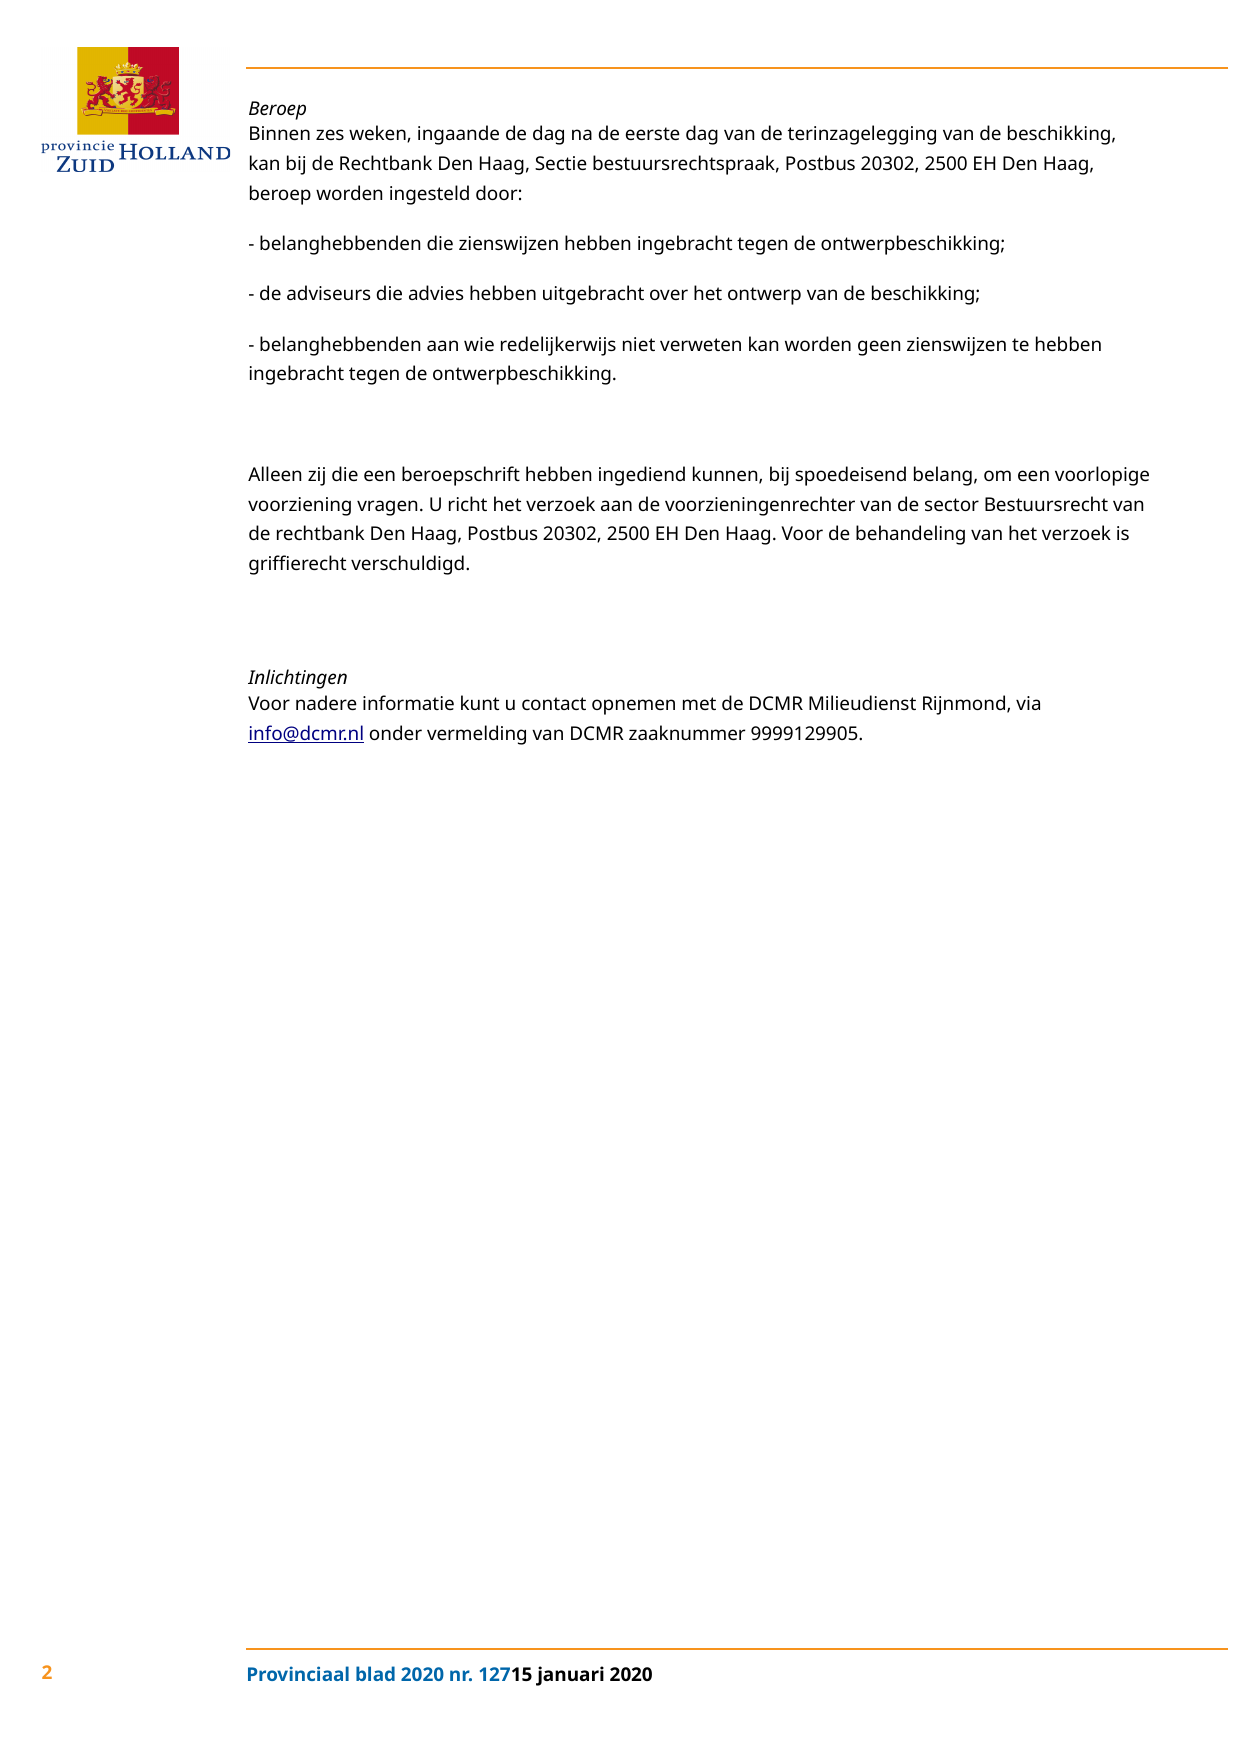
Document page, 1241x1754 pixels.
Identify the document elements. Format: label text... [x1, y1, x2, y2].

text Voor nadere informatie kunt u contact opnemen met de DCMR Milieudienst Rijnmond, via info@dcmr.nl onder vermelding van DCMR zaaknummer 9999129905. [248, 690, 1152, 746]
text Beroep [248, 95, 1152, 121]
text - belanghebbenden aan wie redelijkerwijs niet verweten kan worden geen zienswijzen te hebben ingebracht tegen de ontwerpbeschikking. [248, 331, 1152, 386]
text - de adviseurs die advies hebben uitgebracht over het ontwerp van de beschikking; [248, 281, 1152, 306]
text - belanghebbenden die zienswijzen hebben ingebracht tegen de ontwerpbeschikking; [248, 230, 1152, 256]
picture [41, 47, 231, 172]
text Binnen zes weken, ingaande de dag na de eerste dag van de terinzagelegging van de beschikking, kan bij de Rechtbank Den Haag, Sectie bestuursrechtspraak, Postbus 20302, 2500 EH Den Haag, beroep worden ingesteld door: [248, 121, 1152, 205]
text Alleen zij die een beroepschrift hebben ingediend kunnen, bij spoedeisend belang, om een voorlopige voorziening vragen. U richt het verzoek aan de voorzieningenrechter van de sector Bestuursrecht van de rechtbank Den Haag, Postbus 20302, 2500 EH Den Haag. Voor de behandeling van het verzoek is griffierecht verschuldigd. [248, 461, 1152, 576]
text Inlichtingen [248, 664, 1152, 690]
